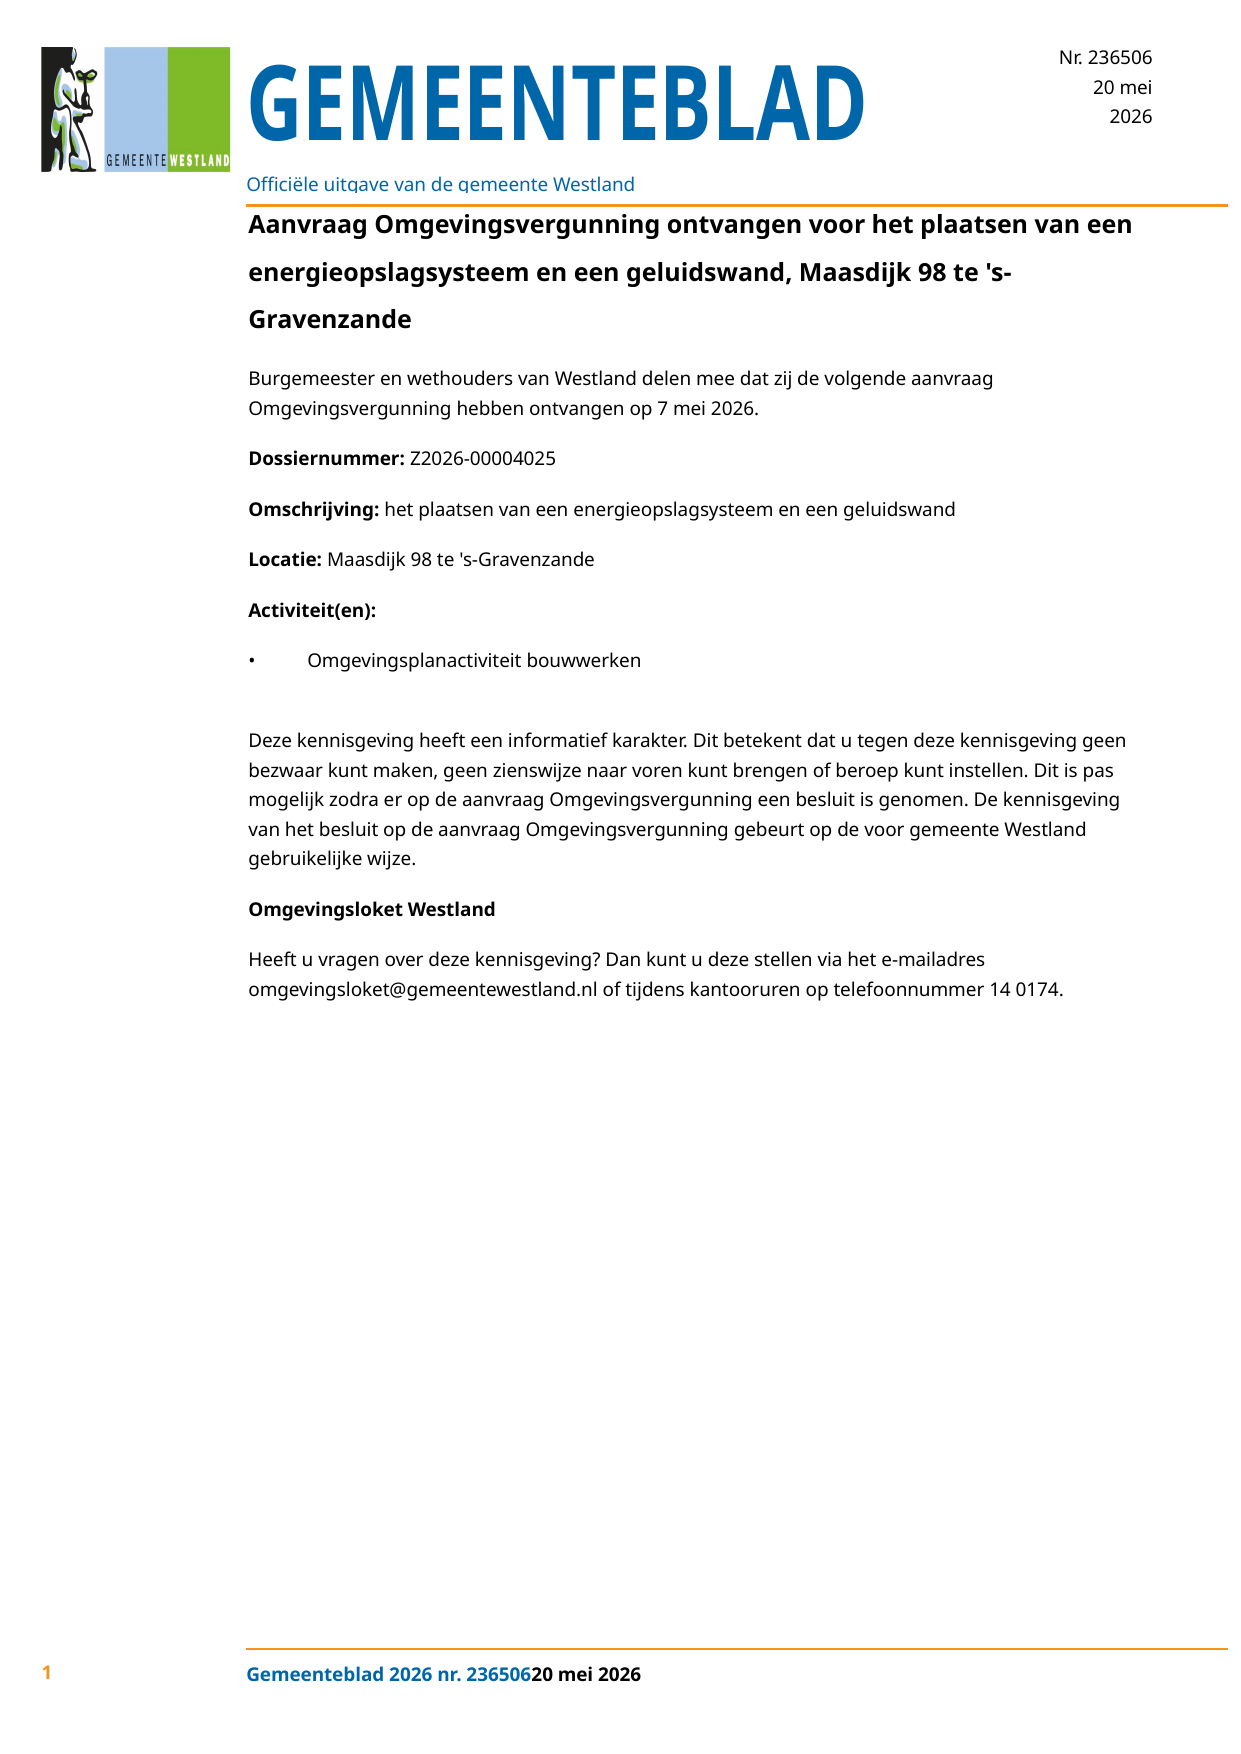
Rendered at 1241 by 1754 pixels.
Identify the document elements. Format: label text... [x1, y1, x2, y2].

text Locatie: Maasdijk 98 te 's-Gravenzande [248, 546, 1152, 572]
text Activiteit(en): [248, 597, 1152, 622]
text Dossiernummer: Z2026-00004025 [248, 446, 1152, 471]
text Omgevingsloket Westland [248, 896, 1152, 922]
text Burgemeester en wethouders van Westland delen mee dat zij de volgende aanvraag Omgevingsvergunning hebben ontvangen op 7 mei 2026. [248, 366, 1152, 421]
text Deze kennisgeving heeft een informatief karakter. Dit betekent dat u tegen deze kennisgeving geen bezwaar kunt maken, geen zienswijze naar voren kunt brengen of beroep kunt instellen. Dit is pas mogelijk zodra er op de aanvraag Omgevingsvergunning een besluit is genomen. De kennisgeving van het besluit op de aanvraag Omgevingsvergunning gebeurt op de voor gemeente Westland gebruikelijke wijze. [248, 727, 1152, 871]
text Omschrijving: het plaatsen van een energieopslagsysteem en een geluidswand [248, 496, 1152, 522]
list Omgevingsplanactiviteit bouwwerken [248, 647, 1152, 673]
text Aanvraag Omgevingsvergunning ontvangen voor het plaatsen van een energieopslagsysteem en een geluidswand, Maasdijk 98 te 's-Gravenzande [248, 207, 1152, 336]
picture [41, 47, 231, 172]
text Heeft u vragen over deze kennisgeving? Dan kunt u deze stellen via het e-mailadres omgevingsloket@gemeentewestland.nl of tijdens kantooruren op telefoonnummer 14 0174. [248, 946, 1152, 1002]
